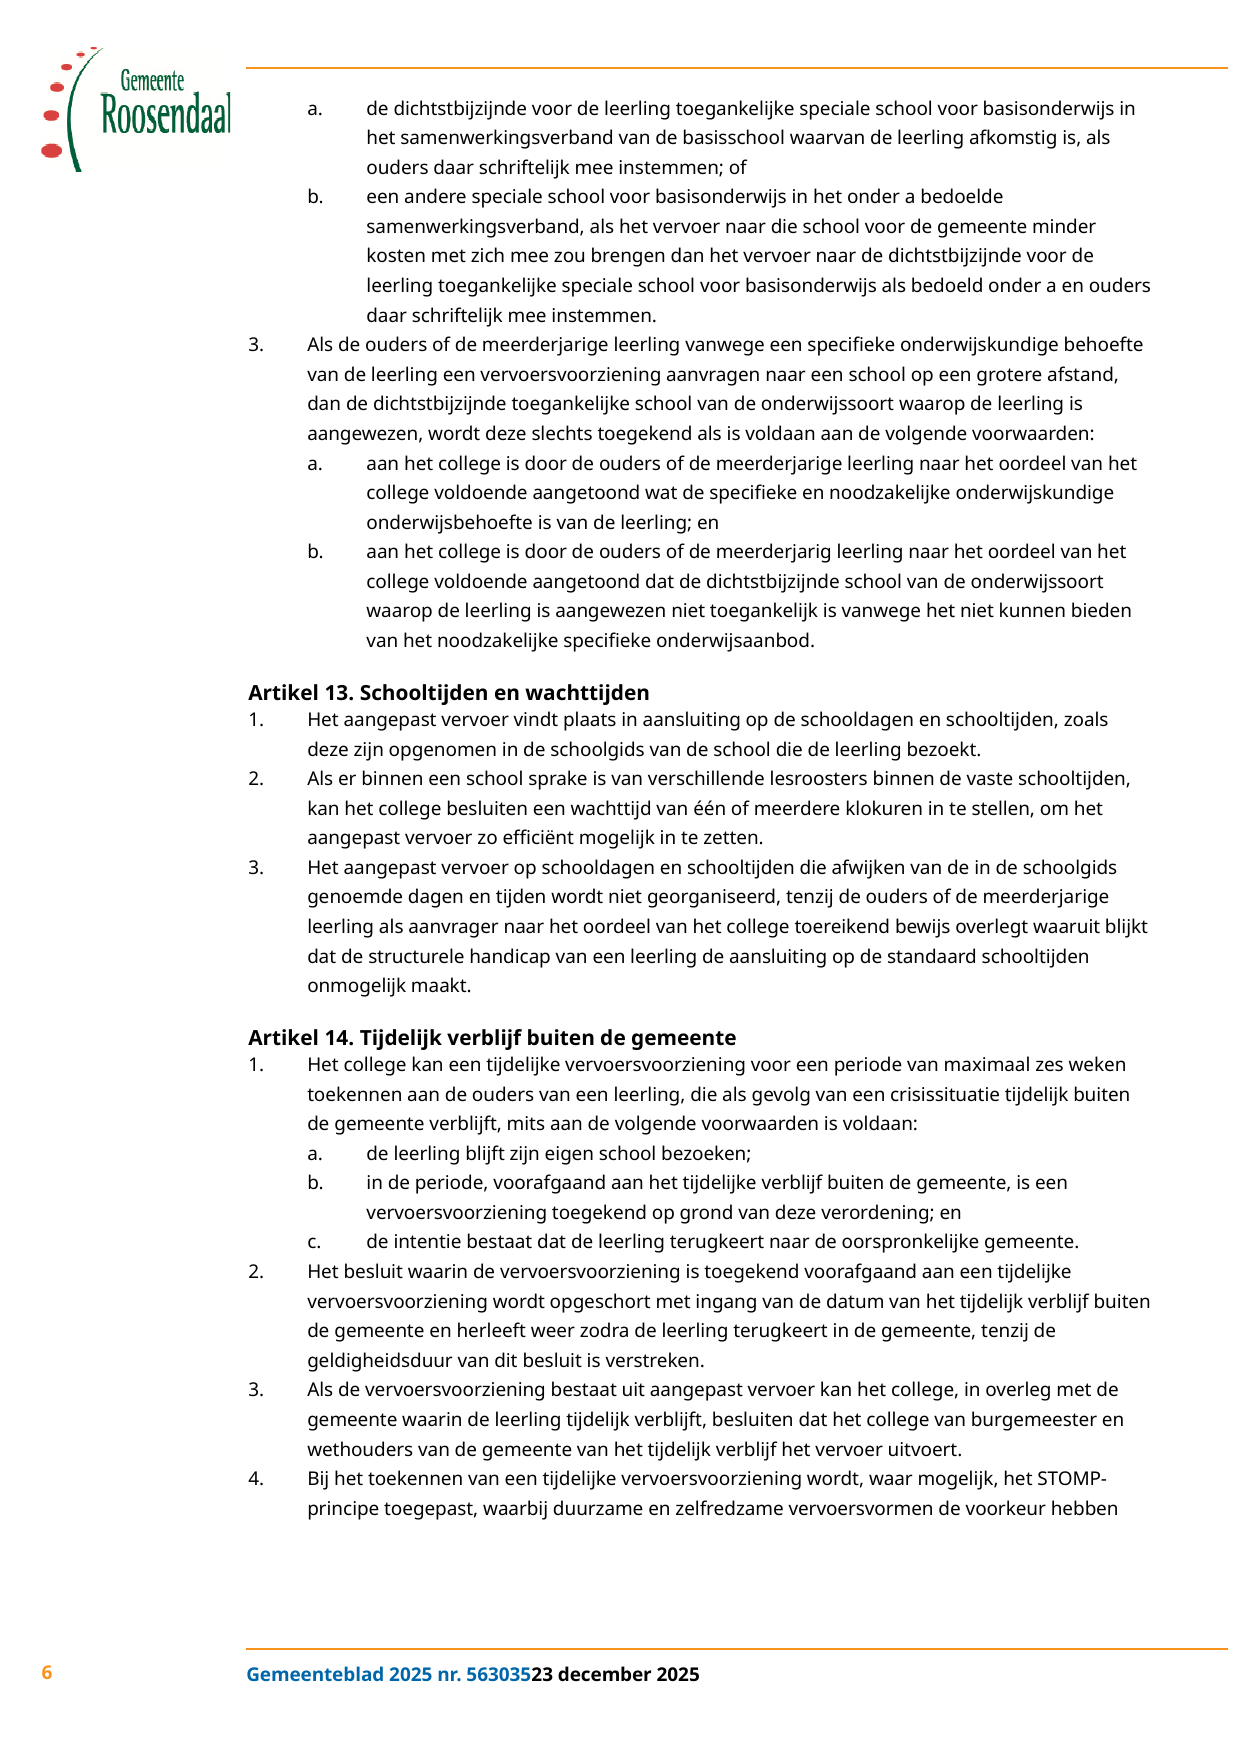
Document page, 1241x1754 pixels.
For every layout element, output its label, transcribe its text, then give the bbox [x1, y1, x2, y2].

list Als de ouders of de meerderjarige leerling vanwege een specifieke onderwijskundige behoefte van de leerling een vervoersvoorziening aanvragen naar een school op een grotere afstand, dan de dichtstbijzijnde toegankelijke school van de onderwijssoort waarop de leerling is aangewezen, wordt deze slechts toegekend als is voldaan aan de volgende voorwaarden: [248, 331, 1152, 446]
list Bij het toekennen van een tijdelijke vervoersvoorziening wordt, waar mogelijk, het STOMP-principe toegepast, waarbij duurzame en zelfredzame vervoersvormen de voorkeur hebben [248, 1465, 1152, 1521]
list de dichtstbijzijnde voor de leerling toegankelijke speciale school voor basisonderwijs in het samenwerkingsverband van de basisschool waarvan de leerling afkomstig is, als ouders daar schriftelijk mee instemmen; of [307, 95, 1152, 180]
text Artikel 14. Tijdelijk verblijf buiten de gemeente [248, 1023, 1152, 1051]
picture [41, 47, 231, 172]
list aan het college is door de ouders of de meerderjarig leerling naar het oordeel van het college voldoende aangetoond dat de dichtstbijzijnde school van de onderwijssoort waarop de leerling is aangewezen niet toegankelijk is vanwege het niet kunnen bieden van het noodzakelijke specifieke onderwijsaanbod. [307, 538, 1152, 653]
text Artikel 13. Schooltijden en wachttijden [248, 678, 1152, 706]
list Als de vervoersvoorziening bestaat uit aangepast vervoer kan het college, in overleg met de gemeente waarin de leerling tijdelijk verblijft, besluiten dat het college van burgemeester en wethouders van de gemeente van het tijdelijk verblijf het vervoer uitvoert. [248, 1377, 1152, 1462]
list Het aangepast vervoer vindt plaats in aansluiting op de schooldagen en schooltijden, zoals deze zijn opgenomen in de schoolgids van de school die de leerling bezoekt. [248, 706, 1152, 761]
list in de periode, voorafgaand aan het tijdelijke verblijf buiten de gemeente, is een vervoersvoorziening toegekend op grond van deze verordening; en [307, 1169, 1152, 1225]
list Het aangepast vervoer op schooldagen en schooltijden die afwijken van de in de schoolgids genoemde dagen en tijden wordt niet georganiseerd, tenzij de ouders of de meerderjarige leerling als aanvrager naar het oordeel van het college toereikend bewijs overlegt waaruit blijkt dat de structurele handicap van een leerling de aansluiting op de standaard schooltijden onmogelijk maakt. [248, 854, 1152, 998]
list een andere speciale school voor basisonderwijs in het onder a bedoelde samenwerkingsverband, als het vervoer naar die school voor de gemeente minder kosten met zich mee zou brengen dan het vervoer naar de dichtstbijzijnde voor de leerling toegankelijke speciale school voor basisonderwijs als bedoeld onder a en ouders daar schriftelijk mee instemmen. [307, 183, 1152, 328]
list Het besluit waarin de vervoersvoorziening is toegekend voorafgaand aan een tijdelijke vervoersvoorziening wordt opgeschort met ingang van de datum van het tijdelijk verblijf buiten de gemeente en herleeft weer zodra de leerling terugkeert in de gemeente, tenzij de geldigheidsduur van dit besluit is verstreken. [248, 1258, 1152, 1373]
list de leerling blijft zijn eigen school bezoeken; [307, 1140, 1152, 1166]
list aan het college is door de ouders of de meerderjarige leerling naar het oordeel van het college voldoende aangetoond wat de specifieke en noodzakelijke onderwijskundige onderwijsbehoefte is van de leerling; en [307, 450, 1152, 535]
list Het college kan een tijdelijke vervoersvoorziening voor een periode van maximaal zes weken toekennen aan de ouders van een leerling, die als gevolg van een crisissituatie tijdelijk buiten de gemeente verblijft, mits aan de volgende voorwaarden is voldaan: [248, 1051, 1152, 1136]
list de intentie bestaat dat de leerling terugkeert naar de oorspronkelijke gemeente. [307, 1229, 1152, 1254]
list Als er binnen een school sprake is van verschillende lesroosters binnen de vaste schooltijden, kan het college besluiten een wachttijd van één of meerdere klokuren in te stellen, om het aangepast vervoer zo efficiënt mogelijk in te zetten. [248, 765, 1152, 850]
